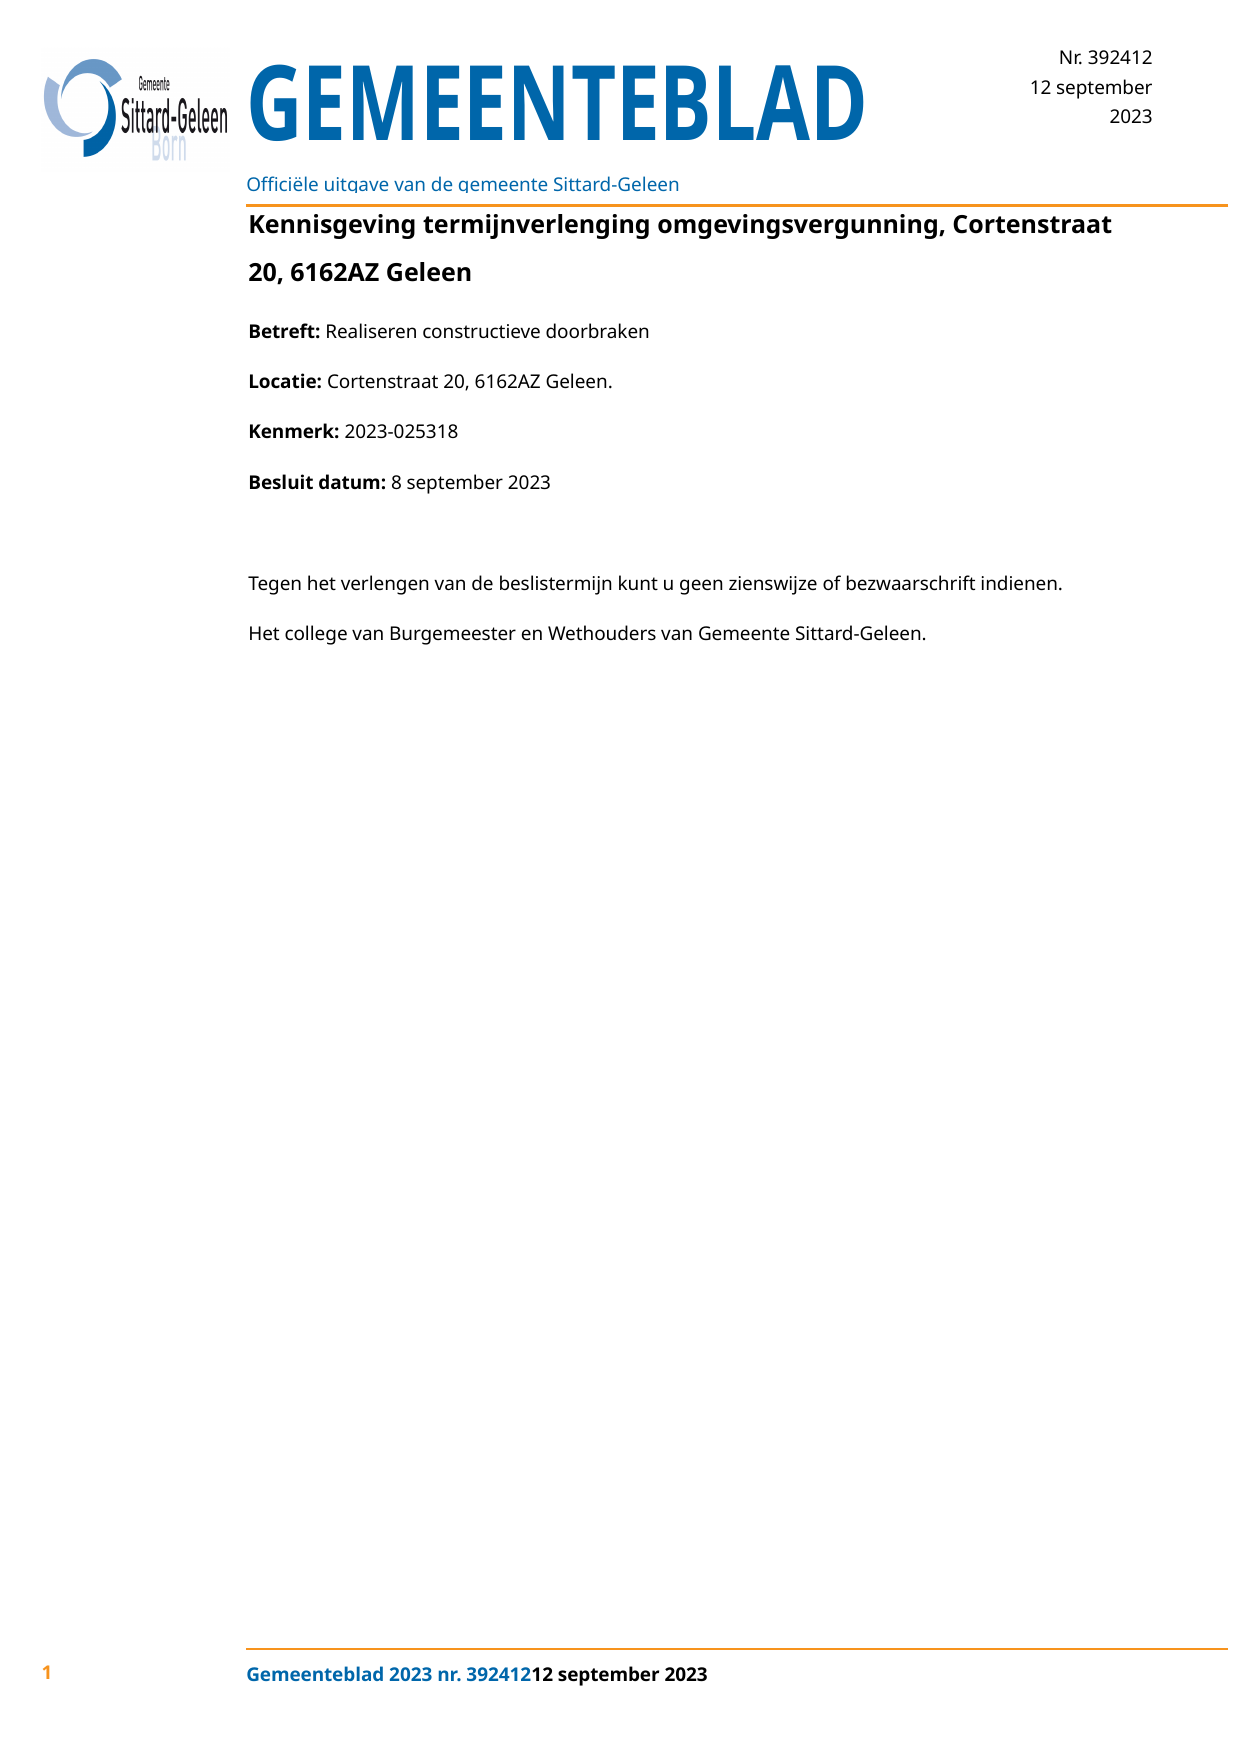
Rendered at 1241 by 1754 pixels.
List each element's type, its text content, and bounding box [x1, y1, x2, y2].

picture [41, 47, 231, 172]
text Besluit datum: 8 september 2023 [248, 469, 1152, 495]
text Locatie: Cortenstraat 20, 6162AZ Geleen. [248, 368, 1152, 394]
text Betreft: Realiseren constructieve doorbraken [248, 318, 1152, 344]
text Kennisgeving termijnverlenging omgevingsvergunning, Cortenstraat 20, 6162AZ Geleen [248, 207, 1152, 288]
text Kenmerk: 2023-025318 [248, 419, 1152, 444]
text Het college van Burgemeester en Wethouders van Gemeente Sittard-Geleen. [248, 620, 1152, 646]
text Tegen het verlengen van de beslistermijn kunt u geen zienswijze of bezwaarschrift indienen. [248, 570, 1152, 596]
